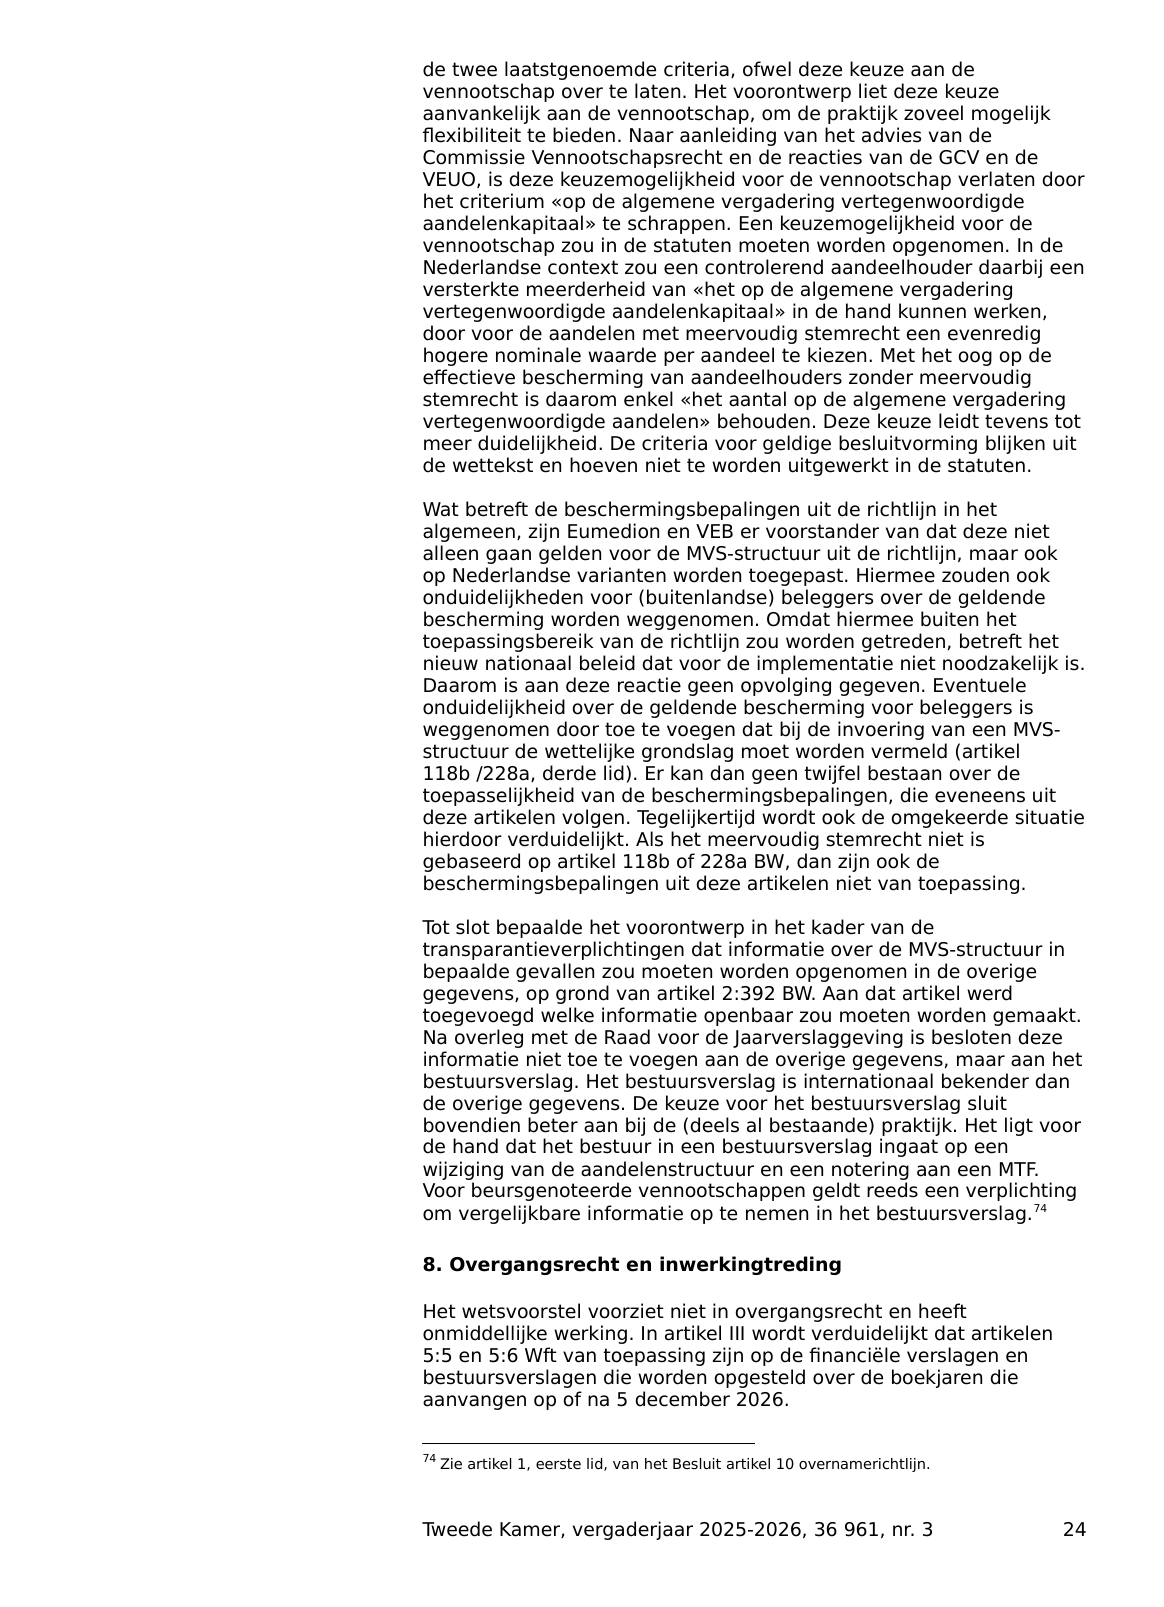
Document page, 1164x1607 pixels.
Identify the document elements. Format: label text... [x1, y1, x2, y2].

text Zie artikel 1, eerste lid, van het Besluit artikel 10 overnamerichtlijn. [422, 1452, 1087, 1474]
text Wat betreft de beschermingsbepalingen uit de richtlijn in het algemeen, zijn Eumedion en VEB er voorstander van dat deze niet alleen gaan gelden voor de MVS-structuur uit de richtlijn, maar ook op Nederlandse varianten worden toegepast. Hiermee zouden ook onduidelijkheden voor (buitenlandse) beleggers over de geldende bescherming worden weggenomen. Omdat hiermee buiten het toepassingsbereik van de richtlijn zou worden getreden, betreft het nieuw nationaal beleid dat voor de implementatie niet noodzakelijk is. Daarom is aan deze reactie geen opvolging gegeven. Eventuele onduidelijkheid over de geldende bescherming voor beleggers is weggenomen door toe te voegen dat bij de invoering van een MVS-structuur de wettelijke grondslag moet worden vermeld (artikel 118b /228a, derde lid). Er kan dan geen twijfel bestaan over de toepasselijkheid van de beschermingsbepalingen, die eveneens uit deze artikelen volgen. Tegelijkertijd wordt ook de omgekeerde situatie hierdoor verduidelijkt. Als het meervoudig stemrecht niet is gebaseerd op artikel 118b of 228a BW, dan zijn ook de beschermingsbepalingen uit deze artikelen niet van toepassing. [422, 499, 1087, 894]
text de twee laatstgenoemde criteria, ofwel deze keuze aan de vennootschap over te laten. Het voorontwerp liet deze keuze aanvankelijk aan de vennootschap, om de praktijk zoveel mogelijk flexibiliteit te bieden. Naar aanleiding van het advies van de Commissie Vennootschapsrecht en de reacties van de GCV en de VEUO, is deze keuzemogelijkheid voor de vennootschap verlaten door het criterium «op de algemene vergadering vertegenwoordigde aandelenkapitaal» te schrappen. Een keuzemogelijkheid voor de vennootschap zou in de statuten moeten worden opgenomen. In de Nederlandse context zou een controlerend aandeelhouder daarbij een versterkte meerderheid van «het op de algemene vergadering vertegenwoordigde aandelenkapitaal» in de hand kunnen werken, door voor de aandelen met meervoudig stemrecht een evenredig hogere nominale waarde per aandeel te kiezen. Met het oog op de effectieve bescherming van aandeelhouders zonder meervoudig stemrecht is daarom enkel «het aantal op de algemene vergadering vertegenwoordigde aandelen» behouden. Deze keuze leidt tevens tot meer duidelijkheid. De criteria voor geldige besluitvorming blijken uit de wettekst en hoeven niet te worden uitgewerkt in de statuten. [422, 59, 1087, 477]
subtitle 8. Overgangsrecht en inwerkingtreding [422, 1254, 1087, 1276]
text Het wetsvoorstel voorziet niet in overgangsrecht en heeft onmiddellijke werking. In artikel III wordt verduidelijkt dat artikelen 5:5 en 5:6 Wft van toepassing zijn op de financiële verslagen en bestuursverslagen die worden opgesteld over de boekjaren die aanvangen op of na 5 december 2026. [422, 1301, 1087, 1411]
text Tot slot bepaalde het voorontwerp in het kader van de transparantieverplichtingen dat informatie over de MVS-structuur in bepaalde gevallen zou moeten worden opgenomen in de overige gegevens, op grond van artikel 2:392 BW. Aan dat artikel werd toegevoegd welke informatie openbaar zou moeten worden gemaakt. Na overleg met de Raad voor de Jaarverslaggeving is besloten deze informatie niet toe te voegen aan de overige gegevens, maar aan het bestuursverslag. Het bestuursverslag is internationaal bekender dan de overige gegevens. De keuze voor het bestuursverslag sluit bovendien beter aan bij de (deels al bestaande) praktijk. Het ligt voor de hand dat het bestuur in een bestuursverslag ingaat op een wijziging van de aandelenstructuur en een notering aan een MTF. Voor beursgenoteerde vennootschappen geldt reeds een verplichting om vergelijkbare informatie op te nemen in het bestuursverslag. [422, 917, 1087, 1224]
